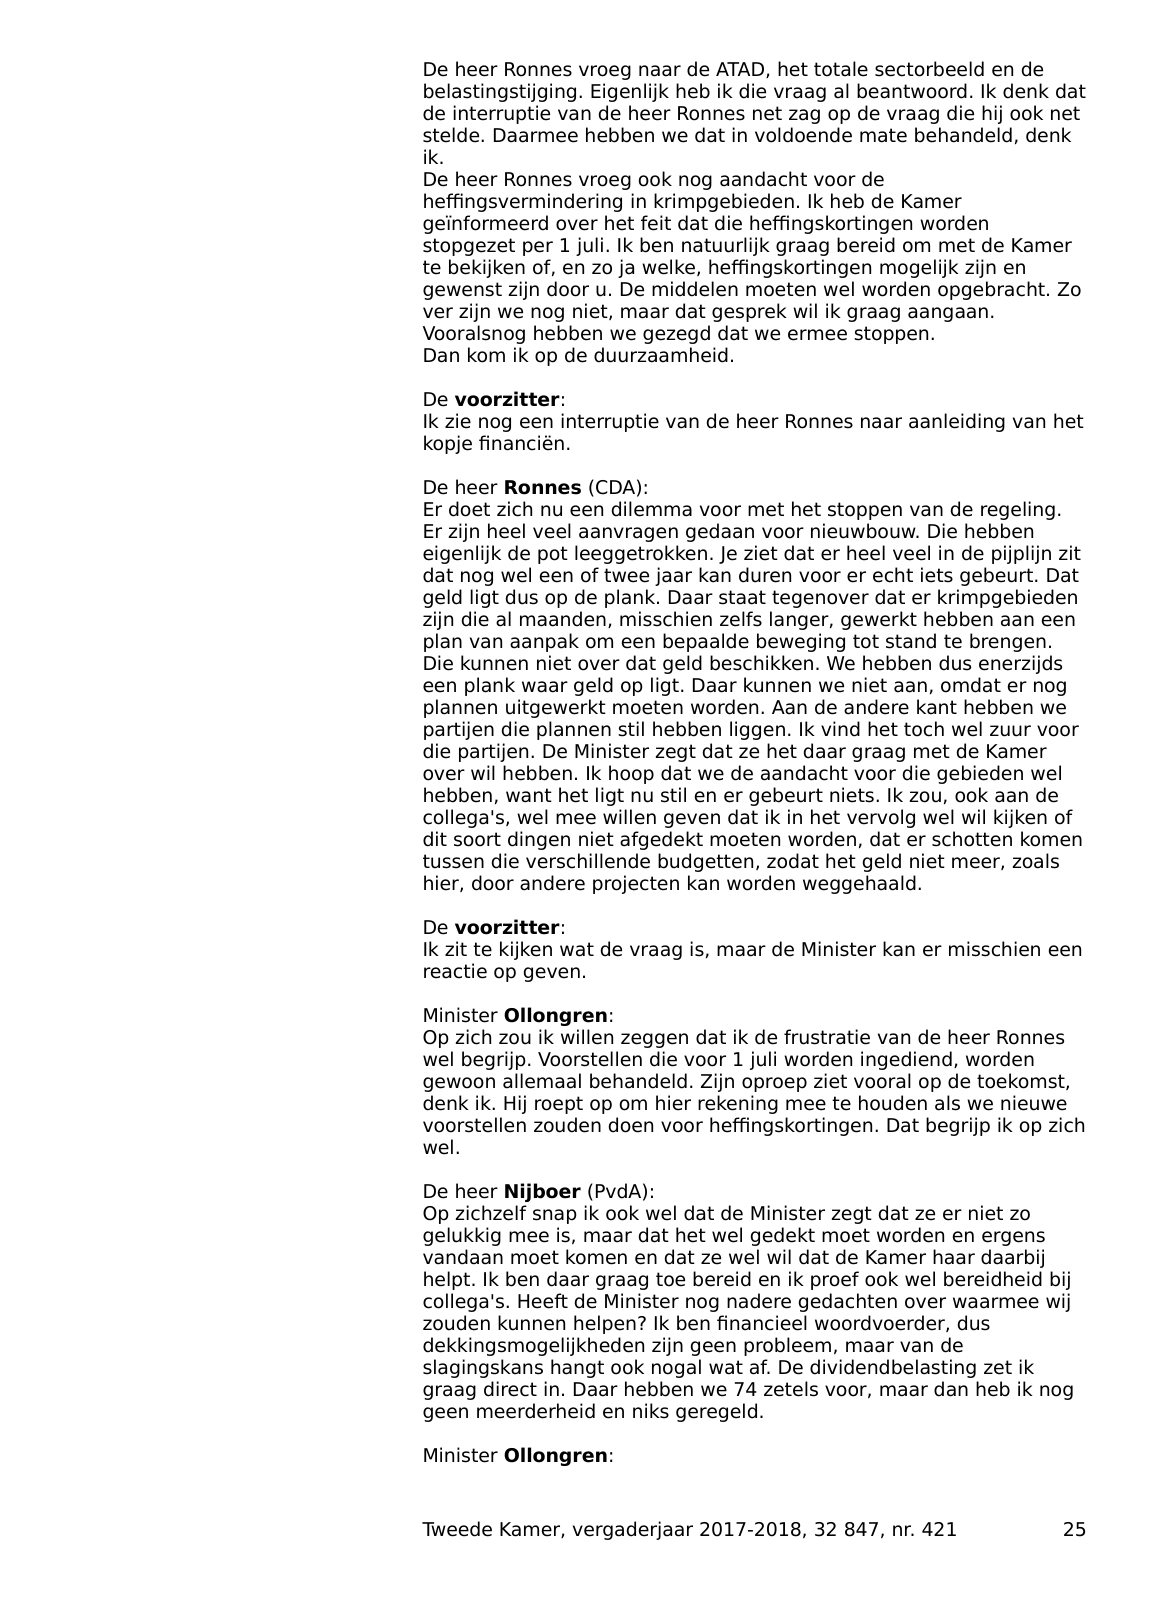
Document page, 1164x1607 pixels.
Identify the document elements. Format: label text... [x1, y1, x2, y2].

text De heer Ronnes (CDA): [422, 477, 1087, 499]
text Op zichzelf snap ik ook wel dat de Minister zegt dat ze er niet zo gelukkig mee is, maar dat het wel gedekt moet worden en ergens vandaan moet komen en dat ze wel wil dat de Kamer haar daarbij helpt. Ik ben daar graag toe bereid en ik proef ook wel bereidheid bij collega's. Heeft de Minister nog nadere gedachten over waarmee wij zouden kunnen helpen? Ik ben financieel woordvoerder, dus dekkingsmogelijkheden zijn geen probleem, maar van de slagingskans hangt ook nogal wat af. De dividendbelasting zet ik graag direct in. Daar hebben we 74 zetels voor, maar dan heb ik nog geen meerderheid en niks geregeld. [422, 1203, 1087, 1423]
text Er doet zich nu een dilemma voor met het stoppen van de regeling. Er zijn heel veel aanvragen gedaan voor nieuwbouw. Die hebben eigenlijk de pot leeggetrokken. Je ziet dat er heel veel in de pijplijn zit dat nog wel een of twee jaar kan duren voor er echt iets gebeurt. Dat geld ligt dus op de plank. Daar staat tegenover dat er krimpgebieden zijn die al maanden, misschien zelfs langer, gewerkt hebben aan een plan van aanpak om een bepaalde beweging tot stand te brengen. Die kunnen niet over dat geld beschikken. We hebben dus enerzijds een plank waar geld op ligt. Daar kunnen we niet aan, omdat er nog plannen uitgewerkt moeten worden. Aan de andere kant hebben we partijen die plannen stil hebben liggen. Ik vind het toch wel zuur voor die partijen. De Minister zegt dat ze het daar graag met de Kamer over wil hebben. Ik hoop dat we de aandacht voor die gebieden wel hebben, want het ligt nu stil en er gebeurt niets. Ik zou, ook aan de collega's, wel mee willen geven dat ik in het vervolg wel wil kijken of dit soort dingen niet afgedekt moeten worden, dat er schotten komen tussen die verschillende budgetten, zodat het geld niet meer, zoals hier, door andere projecten kan worden weggehaald. [422, 499, 1087, 895]
text Dan kom ik op de duurzaamheid. [422, 345, 1087, 367]
text Ik zit te kijken wat de vraag is, maar de Minister kan er misschien een reactie op geven. [422, 939, 1087, 983]
text Ik zie nog een interruptie van de heer Ronnes naar aanleiding van het kopje financiën. [422, 411, 1087, 455]
text De voorzitter: [422, 389, 1087, 411]
text De heer Nijboer (PvdA): [422, 1181, 1087, 1203]
text Op zich zou ik willen zeggen dat ik de frustratie van de heer Ronnes wel begrijp. Voorstellen die voor 1 juli worden ingediend, worden gewoon allemaal behandeld. Zijn oproep ziet vooral op de toekomst, denk ik. Hij roept op om hier rekening mee te houden als we nieuwe voorstellen zouden doen voor heffingskortingen. Dat begrijp ik op zich wel. [422, 1027, 1087, 1159]
text Minister Ollongren: [422, 1005, 1087, 1027]
text Minister Ollongren: [422, 1445, 1087, 1467]
text De heer Ronnes vroeg naar de ATAD, het totale sectorbeeld en de belastingstijging. Eigenlijk heb ik die vraag al beantwoord. Ik denk dat de interruptie van de heer Ronnes net zag op de vraag die hij ook net stelde. Daarmee hebben we dat in voldoende mate behandeld, denk ik. [422, 59, 1087, 169]
text De heer Ronnes vroeg ook nog aandacht voor de heffingsvermindering in krimpgebieden. Ik heb de Kamer geïnformeerd over het feit dat die heffingskortingen worden stopgezet per 1 juli. Ik ben natuurlijk graag bereid om met de Kamer te bekijken of, en zo ja welke, heffingskortingen mogelijk zijn en gewenst zijn door u. De middelen moeten wel worden opgebracht. Zo ver zijn we nog niet, maar dat gesprek wil ik graag aangaan. Vooralsnog hebben we gezegd dat we ermee stoppen. [422, 169, 1087, 345]
text De voorzitter: [422, 917, 1087, 939]
